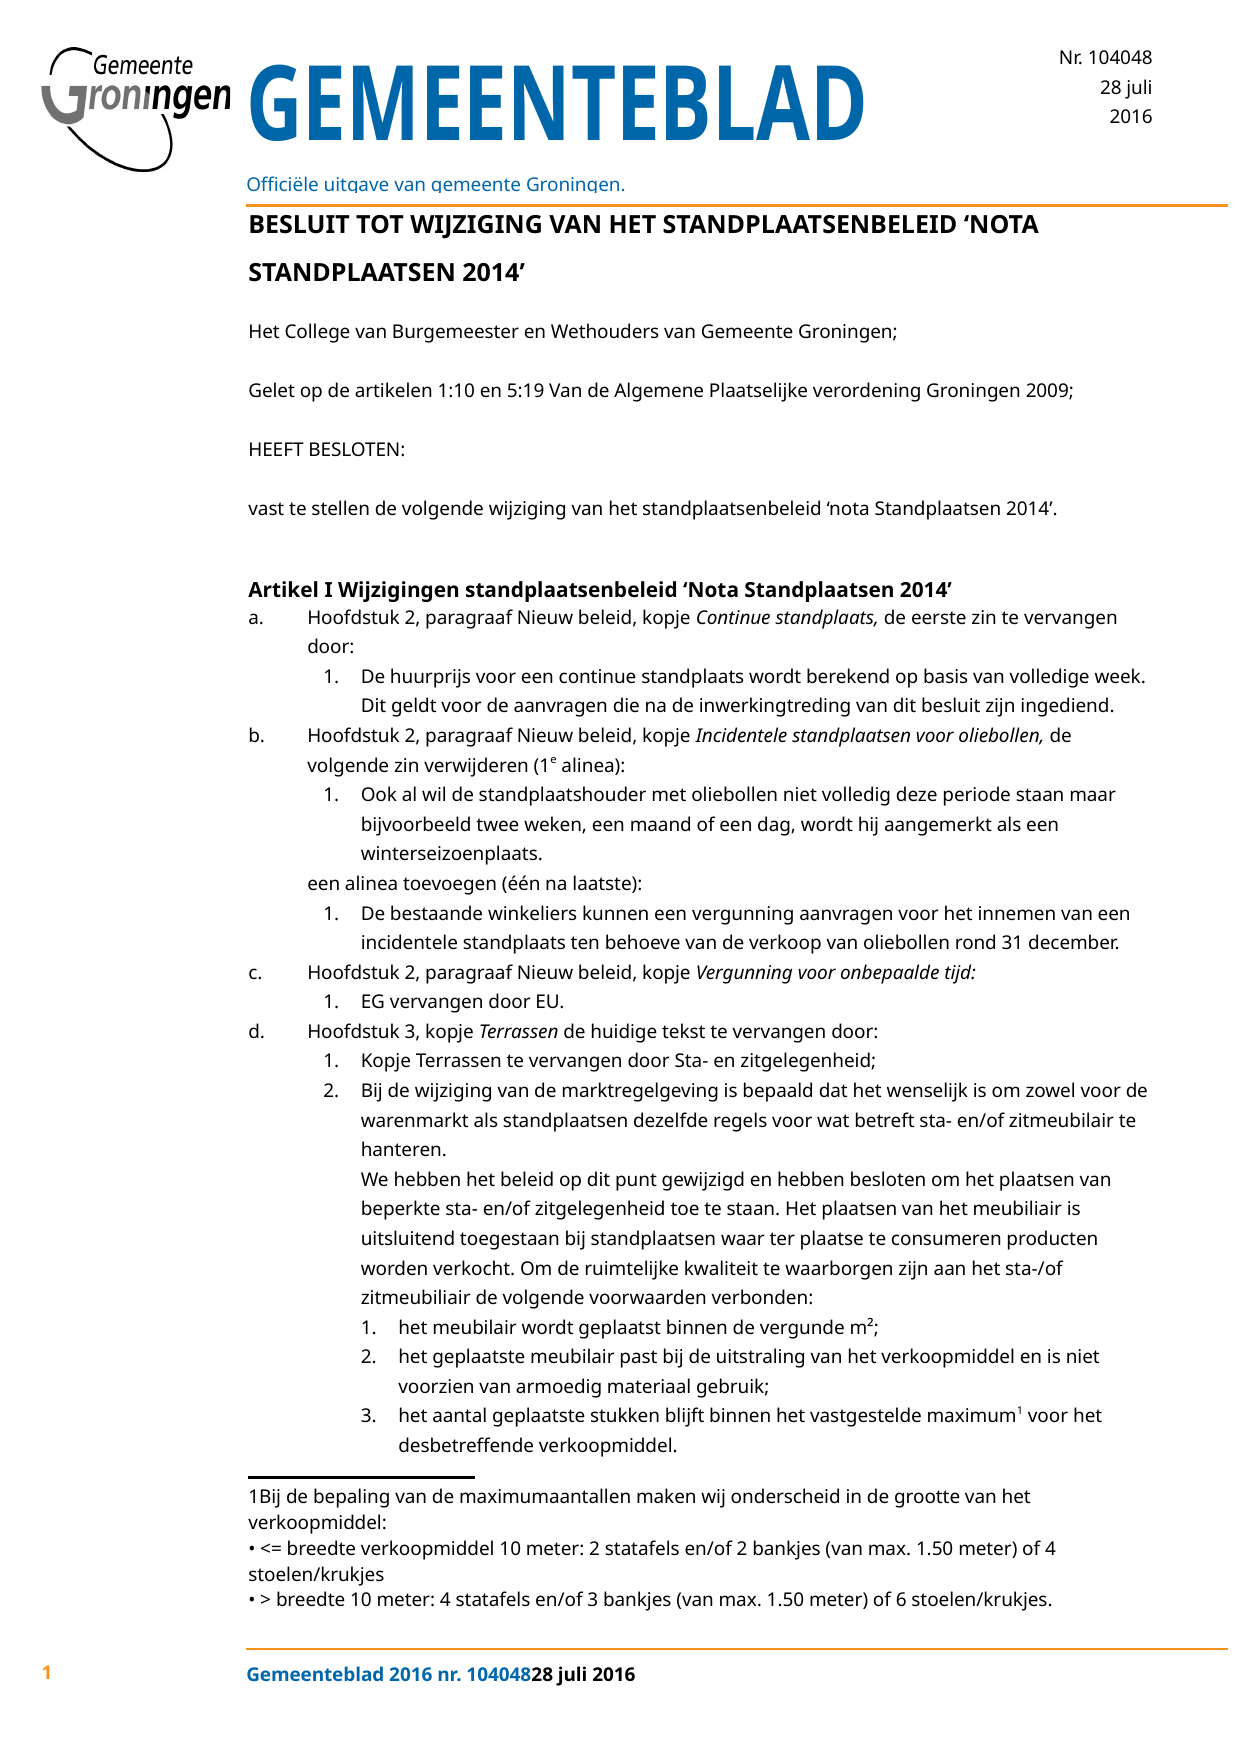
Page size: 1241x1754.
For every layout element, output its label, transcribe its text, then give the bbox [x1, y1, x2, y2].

text Artikel I Wijzigingen standplaatsenbeleid ‘Nota Standplaatsen 2014’ [248, 575, 1152, 604]
text BESLUIT TOT WIJZIGING VAN HET STANDPLAATSENBELEID ‘NOTA STANDPLAATSEN 2014’ [248, 207, 1152, 288]
list De huurprijs voor een continue standplaats wordt berekend op basis van volledige week. Dit geldt voor de aanvragen die na de inwerkingtreding van dit besluit zijn ingediend. [323, 663, 1152, 718]
text Het College van Burgemeester en Wethouders van Gemeente Groningen; [248, 318, 1152, 344]
list De bestaande winkeliers kunnen een vergunning aanvragen voor het innemen van een incidentele standplaats ten behoeve van de verkoop van oliebollen rond 31 december. [323, 900, 1152, 955]
text Gelet op de artikelen 1:10 en 5:19 Van de Algemene Plaatselijke verordening Groningen 2009; [248, 377, 1152, 403]
list Ook al wil de standplaatshouder met oliebollen niet volledig deze periode staan maar bijvoorbeeld twee weken, een maand of een dag, wordt hij aangemerkt als een winterseizoenplaats. [323, 781, 1152, 866]
list een alinea toevoegen (één na laatste): [248, 870, 1152, 896]
list • <= breedte verkoopmiddel 10 meter: 2 statafels en/of 2 bankjes (van max. 1.50 meter) of 4 stoelen/krukjes [248, 1535, 1152, 1586]
picture [41, 47, 231, 172]
list Hoofdstuk 2, paragraaf Nieuw beleid, kopje Incidentele standplaatsen voor oliebollen, de volgende zin verwijderen (1e alinea): [248, 722, 1152, 777]
list EG vervangen door EU. [323, 988, 1152, 1014]
list het geplaatste meubilair past bij de uitstraling van het verkoopmiddel en is niet voorzien van armoedig materiaal gebruik; [361, 1343, 1152, 1399]
list Hoofdstuk 3, kopje Terrassen de huidige tekst te vervangen door: [248, 1018, 1152, 1044]
text HEEFT BESLOTEN: [248, 436, 1152, 462]
list het aantal geplaatste stukken blijft binnen het vastgestelde maximum voor het desbetreffende verkoopmiddel. [361, 1403, 1152, 1458]
list Hoofdstuk 2, paragraaf Nieuw beleid, kopje Vergunning voor onbepaalde tijd: [248, 959, 1152, 984]
list het meubilair wordt geplaatst binnen de vergunde m²; [361, 1314, 1152, 1339]
list Kopje Terrassen te vervangen door Sta- en zitgelegenheid; [323, 1048, 1152, 1073]
list Hoofdstuk 2, paragraaf Nieuw beleid, kopje Continue standplaats, de eerste zin te vervangen door: [248, 604, 1152, 659]
list Bij de bepaling van de maximumaantallen maken wij onderscheid in de grootte van het verkoopmiddel: [248, 1483, 1152, 1535]
list We hebben het beleid op dit punt gewijzigd en hebben besloten om het plaatsen van beperkte sta- en/of zitgelegenheid toe te staan. Het plaatsen van het meubiliair is uitsluitend toegestaan bij standplaatsen waar ter plaatse te consumeren producten worden verkocht. Om de ruimtelijke kwaliteit te waarborgen zijn aan het sta-/of zitmeubiliair de volgende voorwaarden verbonden: [323, 1166, 1152, 1310]
text vast te stellen de volgende wijziging van het standplaatsenbeleid ‘nota Standplaatsen 2014’. [248, 495, 1152, 521]
list • > breedte 10 meter: 4 statafels en/of 3 bankjes (van max. 1.50 meter) of 6 stoelen/krukjes. [248, 1586, 1152, 1612]
list Bij de wijziging van de marktregelgeving is bepaald dat het wenselijk is om zowel voor de warenmarkt als standplaatsen dezelfde regels voor wat betreft sta- en/of zitmeubilair te hanteren. [323, 1077, 1152, 1162]
